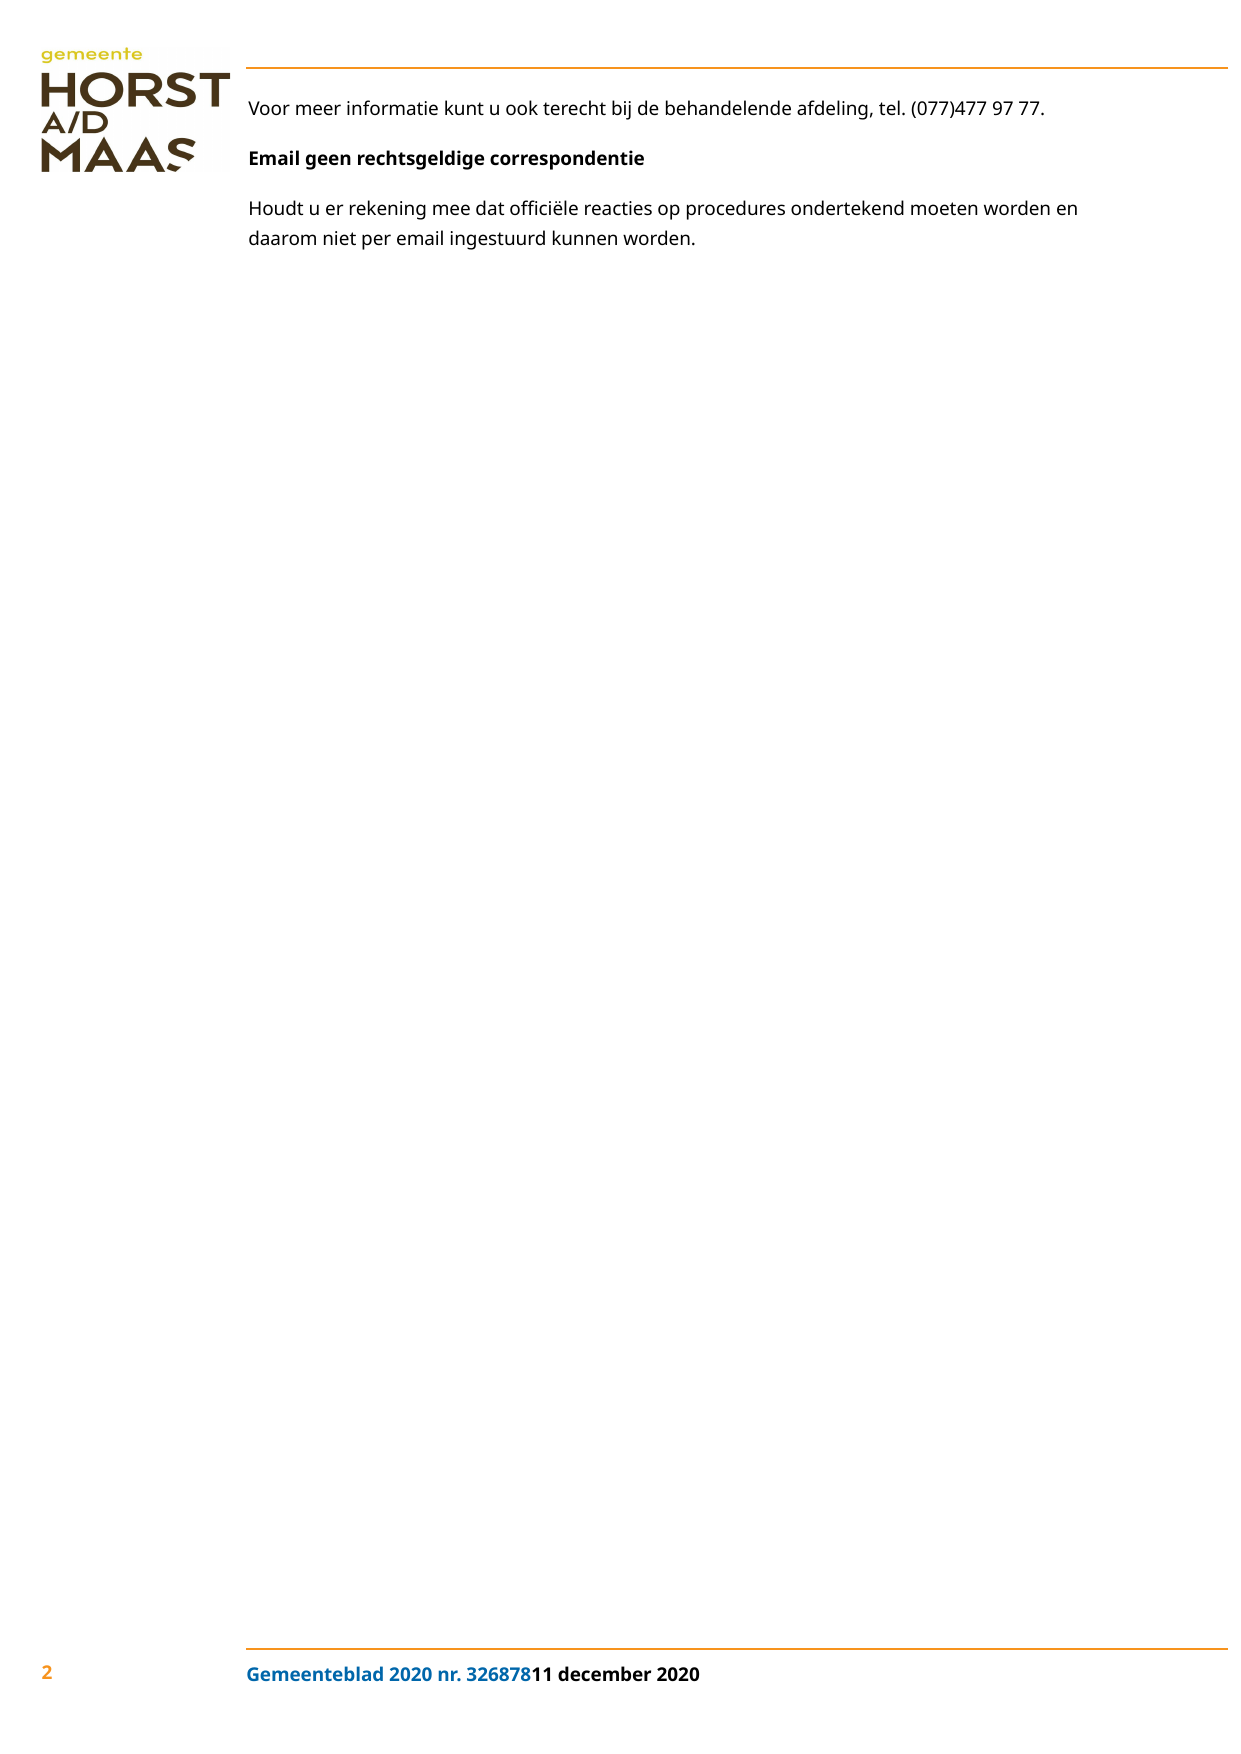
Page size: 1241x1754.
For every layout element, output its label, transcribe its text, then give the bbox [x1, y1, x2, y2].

picture [41, 47, 231, 172]
text Voor meer informatie kunt u ook terecht bij de behandelende afdeling, tel. (077)477 97 77. [248, 95, 1152, 121]
text Email geen rechtsgeldige correspondentie [248, 145, 1152, 171]
text Houdt u er rekening mee dat officiële reacties op procedures ondertekend moeten worden en daarom niet per email ingestuurd kunnen worden. [248, 196, 1152, 251]
